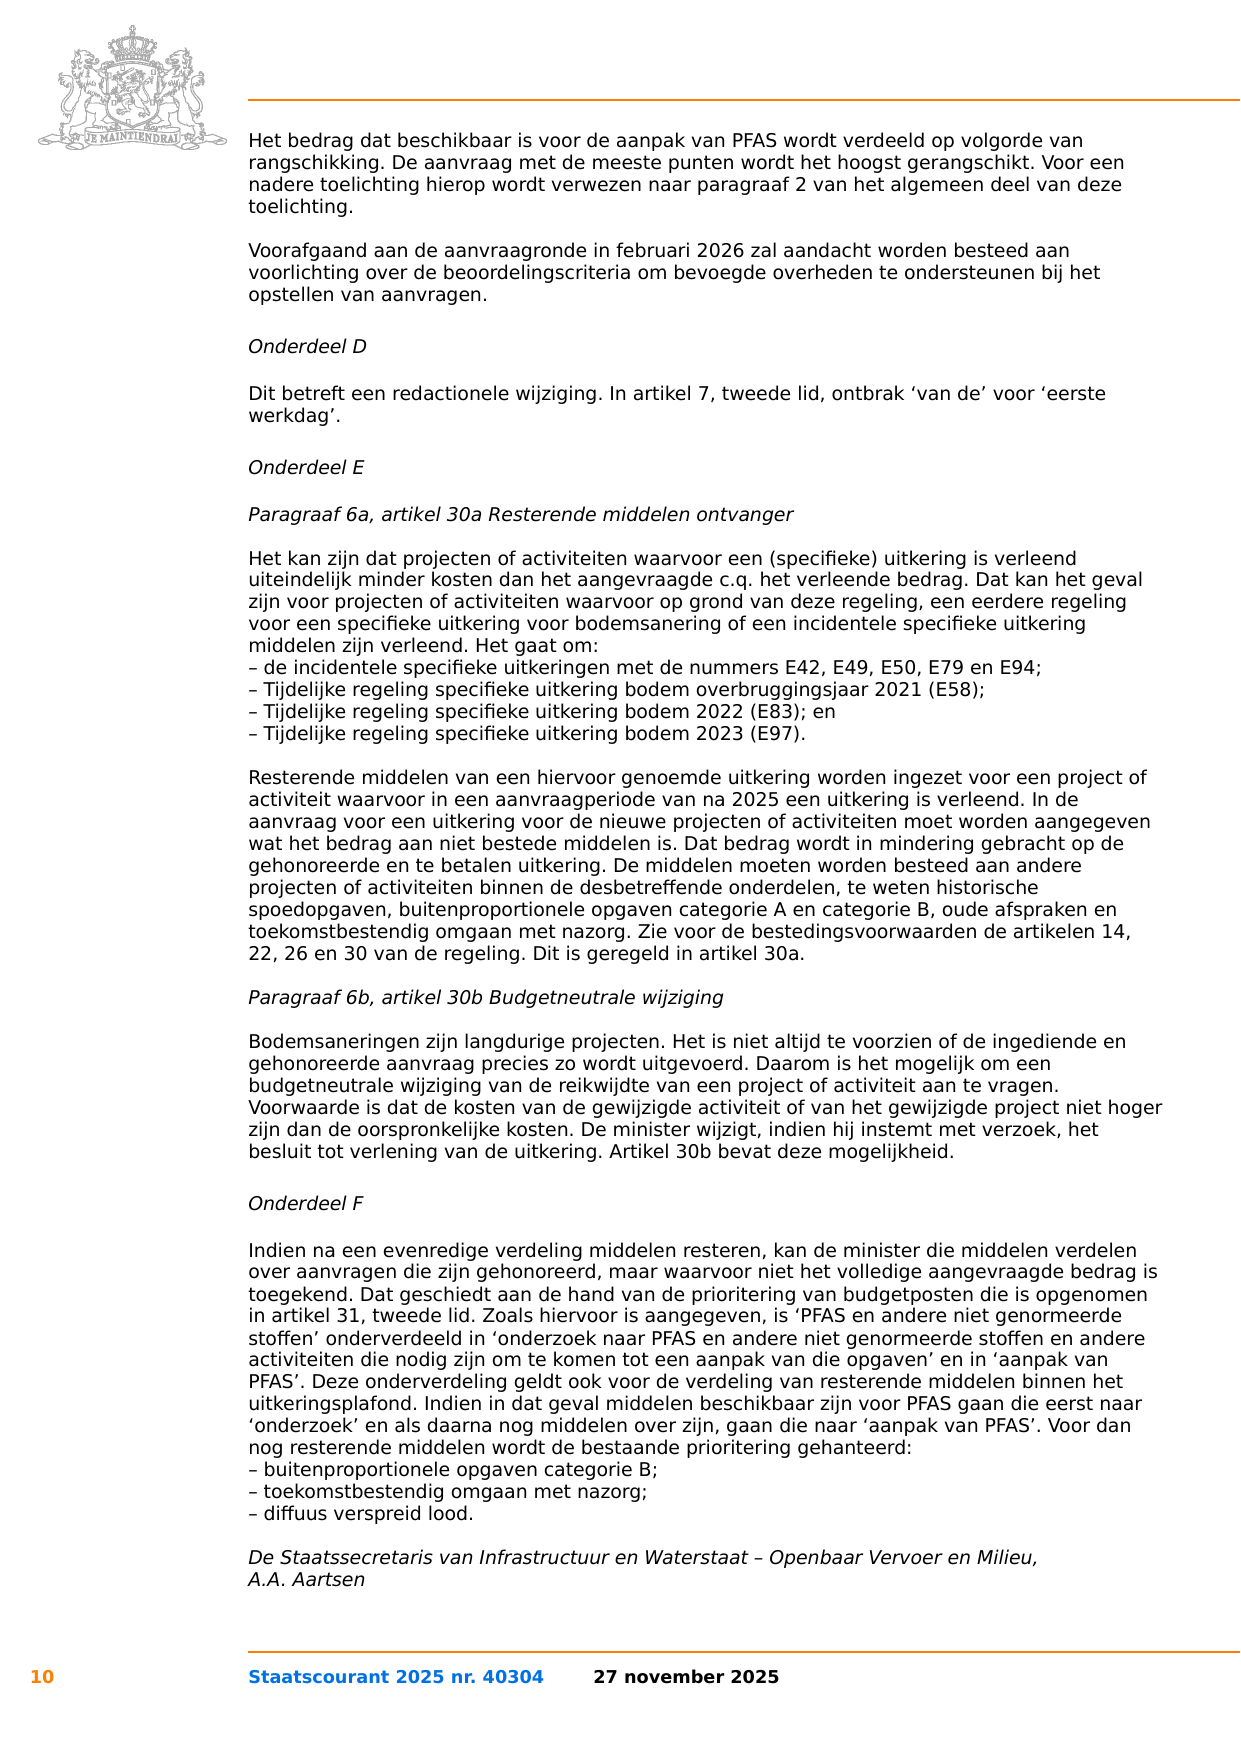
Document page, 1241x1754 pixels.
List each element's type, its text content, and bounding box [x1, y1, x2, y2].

text – Tijdelijke regeling specifieke uitkering bodem overbruggingsjaar 2021 (E58); [248, 679, 1163, 701]
subtitle Paragraaf 6a, artikel 30a Resterende middelen ontvanger [248, 503, 1163, 526]
text Voorafgaand aan de aanvraagronde in februari 2026 zal aandacht worden besteed aan voorlichting over de beoordelingscriteria om bevoegde overheden te ondersteunen bij het opstellen van aanvragen. [248, 240, 1163, 306]
picture [38, 25, 227, 150]
text – Tijdelijke regeling specifieke uitkering bodem 2022 (E83); en [248, 701, 1163, 723]
subtitle Onderdeel E [248, 457, 1163, 478]
text Indien na een evenredige verdeling middelen resteren, kan de minister die middelen verdelen over aanvragen die zijn gehonoreerd, maar waarvoor niet het volledige aangevraagde bedrag is toegekend. Dat geschiedt aan de hand van de prioritering van budgetposten die is opgenomen in artikel 31, tweede lid. Zoals hiervoor is aangegeven, is ‘PFAS en andere niet genormeerde stoffen’ onderverdeeld in ‘onderzoek naar PFAS en andere niet genormeerde stoffen en andere activiteiten die nodig zijn om te komen tot een aanpak van die opgaven’ en in ‘aanpak van PFAS’. Deze onderverdeling geldt ook voor de verdeling van resterende middelen binnen het uitkeringsplafond. Indien in dat geval middelen beschikbaar zijn voor PFAS gaan die eerst naar ‘onderzoek’ en als daarna nog middelen over zijn, gaan die naar ‘aanpak van PFAS’. Voor dan nog resterende middelen wordt de bestaande prioritering gehanteerd: [248, 1239, 1163, 1459]
text – de incidentele specifieke uitkeringen met de nummers E42, E49, E50, E79 en E94; [248, 657, 1163, 679]
text Het kan zijn dat projecten of activiteiten waarvoor een (specifieke) uitkering is verleend uiteindelijk minder kosten dan het aangevraagde c.q. het verleende bedrag. Dat kan het geval zijn voor projecten of activiteiten waarvoor op grond van deze regeling, een eerdere regeling voor een specifieke uitkering voor bodemsanering of een incidentele specifieke uitkering middelen zijn verleend. Het gaat om: [248, 547, 1163, 657]
text De Staatssecretaris van Infrastructuur en Waterstaat – Openbaar Vervoer en Milieu, A.A. Aartsen [248, 1547, 1163, 1591]
text Dit betreft een redactionele wijziging. In artikel 7, tweede lid, ontbrak ‘van de’ voor ‘eerste werkdag’. [248, 383, 1163, 427]
text – buitenproportionele opgaven categorie B; [248, 1459, 1163, 1481]
text Resterende middelen van een hiervoor genoemde uitkering worden ingezet voor een project of activiteit waarvoor in een aanvraagperiode van na 2025 een uitkering is verleend. In de aanvraag voor een uitkering voor de nieuwe projecten of activiteiten moet worden aangegeven wat het bedrag aan niet bestede middelen is. Dat bedrag wordt in mindering gebracht op de gehonoreerde en te betalen uitkering. De middelen moeten worden besteed aan andere projecten of activiteiten binnen de desbetreffende onderdelen, te weten historische spoedopgaven, buitenproportionele opgaven categorie A en categorie B, oude afspraken en toekomstbestendig omgaan met nazorg. Zie voor de bestedingsvoorwaarden de artikelen 14, 22, 26 en 30 van de regeling. Dit is geregeld in artikel 30a. [248, 767, 1163, 965]
subtitle Paragraaf 6b, artikel 30b Budgetneutrale wijziging [248, 987, 1163, 1009]
text Het bedrag dat beschikbaar is voor de aanpak van PFAS wordt verdeeld op volgorde van rangschikking. De aanvraag met de meeste punten wordt het hoogst gerangschikt. Voor een nadere toelichting hierop wordt verwezen naar paragraaf 2 van het algemeen deel van deze toelichting. [248, 130, 1163, 218]
subtitle Onderdeel F [248, 1192, 1163, 1214]
text – Tijdelijke regeling specifieke uitkering bodem 2023 (E97). [248, 723, 1163, 745]
text – toekomstbestendig omgaan met nazorg; [248, 1481, 1163, 1503]
text – diffuus verspreid lood. [248, 1503, 1163, 1525]
text Bodemsaneringen zijn langdurige projecten. Het is niet altijd te voorzien of de ingediende en gehonoreerde aanvraag precies zo wordt uitgevoerd. Daarom is het mogelijk om een budgetneutrale wijziging van de reikwijdte van een project of activiteit aan te vragen. Voorwaarde is dat de kosten van de gewijzigde activiteit of van het gewijzigde project niet hoger zijn dan de oorspronkelijke kosten. De minister wijzigt, indien hij instemt met verzoek, het besluit tot verlening van de uitkering. Artikel 30b bevat deze mogelijkheid. [248, 1031, 1163, 1162]
subtitle Onderdeel D [248, 336, 1163, 358]
